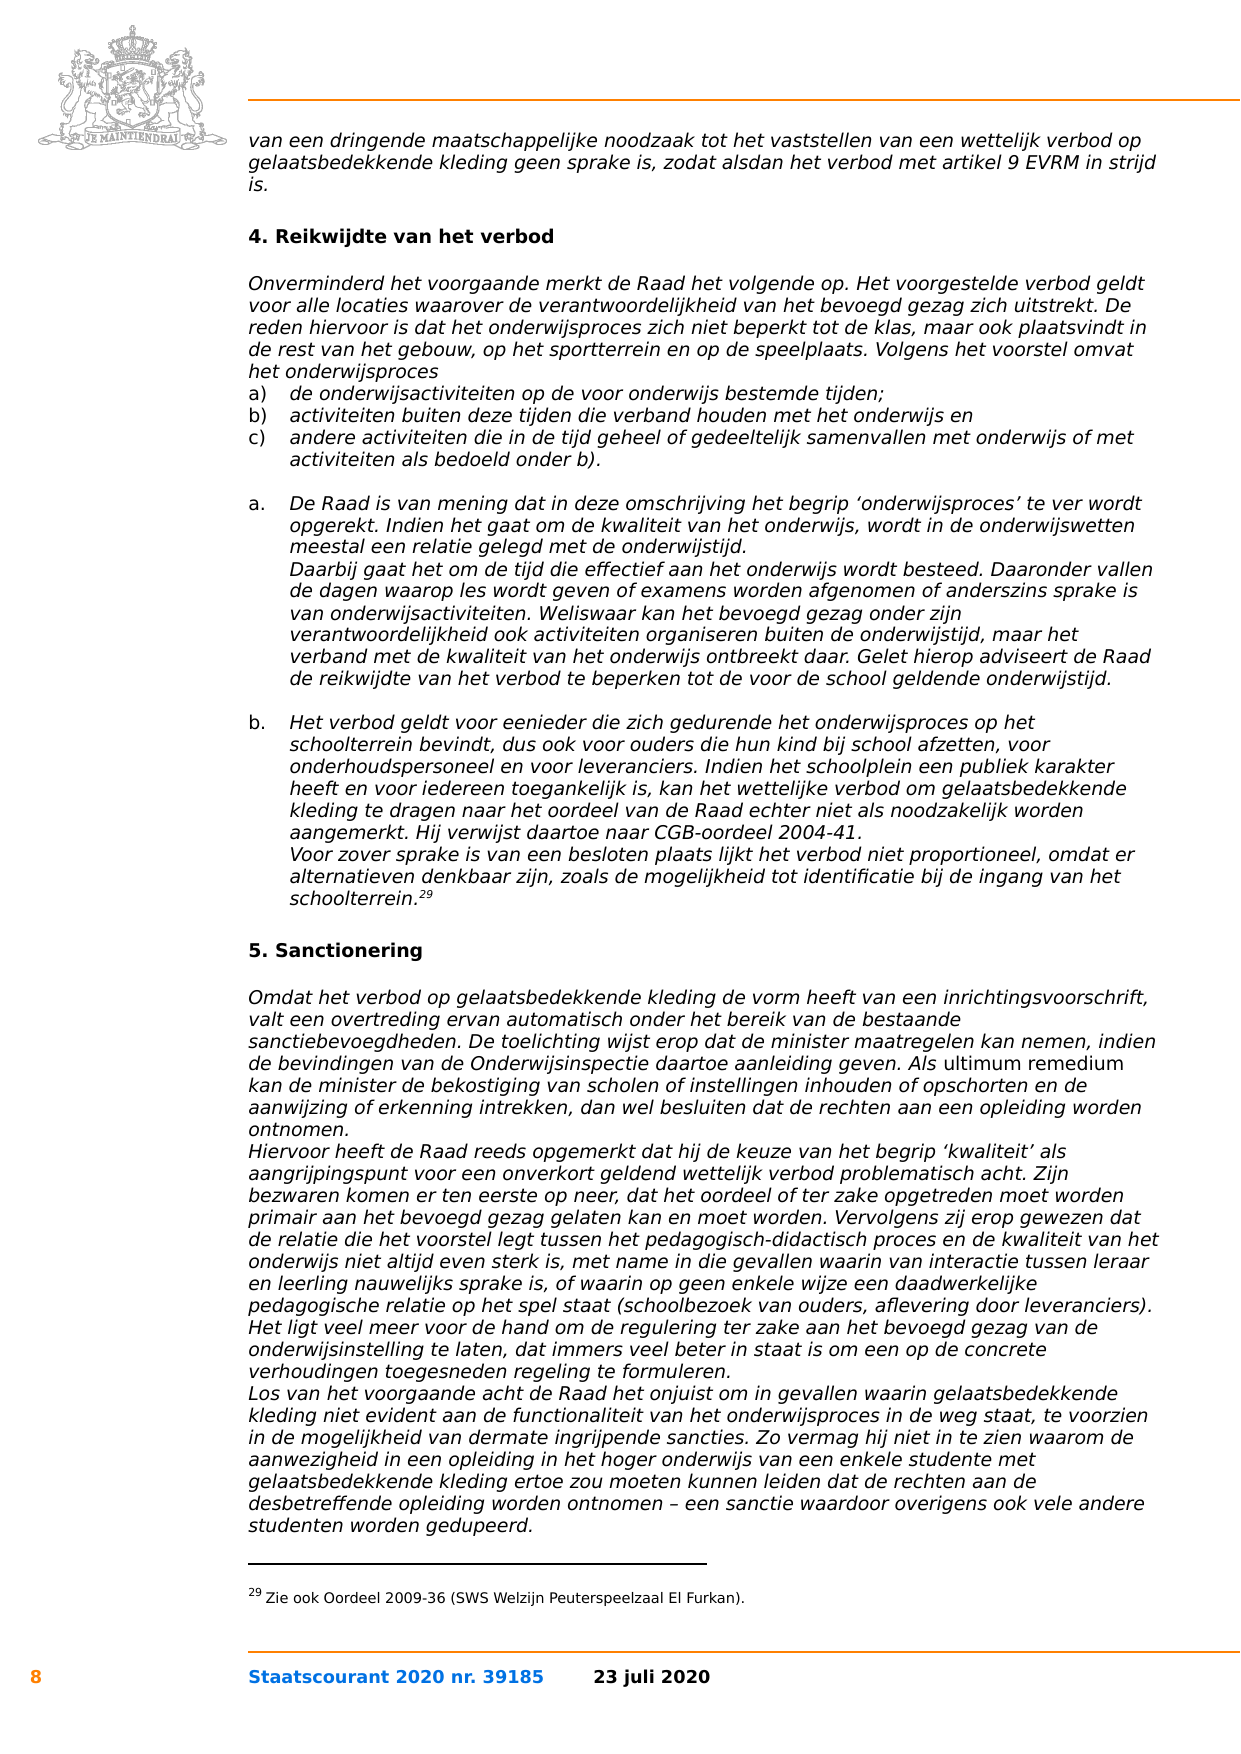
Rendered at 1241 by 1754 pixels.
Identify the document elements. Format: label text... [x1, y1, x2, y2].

text Omdat het verbod op gelaatsbedekkende kleding de vorm heeft van een inrichtingsvoorschrift, valt een overtreding ervan automatisch onder het bereik van de bestaande sanctiebevoegdheden. De toelichting wijst erop dat de minister maatregelen kan nemen, indien de bevindingen van de Onderwijsinspectie daartoe aanleiding geven. Als ultimum remedium kan de minister de bekostiging van scholen of instellingen inhouden of opschorten en de aanwijzing of erkenning intrekken, dan wel besluiten dat de rechten aan een opleiding worden ontnomen. [248, 987, 1163, 1141]
picture [38, 25, 227, 150]
text Onverminderd het voorgaande merkt de Raad het volgende op. Het voorgestelde verbod geldt voor alle locaties waarover de verantwoordelijkheid van het bevoegd gezag zich uitstrekt. De reden hiervoor is dat het onderwijsproces zich niet beperkt tot de klas, maar ook plaatsvindt in de rest van het gebouw, op het sportterrein en op de speelplaats. Volgens het voorstel omvat het onderwijsproces [248, 273, 1163, 383]
text c) andere activiteiten die in de tijd geheel of gedeeltelijk samenvallen met onderwijs of met activiteiten als bedoeld onder b). [248, 427, 1163, 471]
text Los van het voorgaande acht de Raad het onjuist om in gevallen waarin gelaatsbedekkende kleding niet evident aan de functionaliteit van het onderwijsproces in de weg staat, te voorzien in de mogelijkheid van dermate ingrijpende sancties. Zo vermag hij niet in te zien waarom de aanwezigheid in een opleiding in het hoger onderwijs van een enkele studente met gelaatsbedekkende kleding ertoe zou moeten kunnen leiden dat de rechten aan de desbetreffende opleiding worden ontnomen – een sanctie waardoor overigens ook vele andere studenten worden gedupeerd. [248, 1383, 1163, 1536]
text b. Het verbod geldt voor eenieder die zich gedurende het onderwijsproces op het schoolterrein bevindt, dus ook voor ouders die hun kind bij school afzetten, voor onderhoudspersoneel en voor leveranciers. Indien het schoolplein een publiek karakter heeft en voor iedereen toegankelijk is, kan het wettelijke verbod om gelaatsbedekkende kleding te dragen naar het oordeel van de Raad echter niet als noodzakelijk worden aangemerkt. Hij verwijst daartoe naar CGB-oordeel 2004-41. [248, 712, 1163, 844]
subtitle 4. Reikwijdte van het verbod [248, 226, 1163, 248]
text a. De Raad is van mening dat in deze omschrijving het begrip ‘onderwijsproces’ te ver wordt opgerekt. Indien het gaat om de kwaliteit van het onderwijs, wordt in de onderwijswetten meestal een relatie gelegd met de onderwijstijd. [248, 492, 1163, 558]
text Hiervoor heeft de Raad reeds opgemerkt dat hij de keuze van het begrip ‘kwaliteit’ als aangrijpingspunt voor een onverkort geldend wettelijk verbod problematisch acht. Zijn bezwaren komen er ten eerste op neer, dat het oordeel of ter zake opgetreden moet worden primair aan het bevoegd gezag gelaten kan en moet worden. Vervolgens zij erop gewezen dat de relatie die het voorstel legt tussen het pedagogisch-didactisch proces en de kwaliteit van het onderwijs niet altijd even sterk is, met name in die gevallen waarin van interactie tussen leraar en leerling nauwelijks sprake is, of waarin op geen enkele wijze een daadwerkelijke pedagogische relatie op het spel staat (schoolbezoek van ouders, aflevering door leveranciers). Het ligt veel meer voor de hand om de regulering ter zake aan het bevoegd gezag van de onderwijsinstelling te laten, dat immers veel beter in staat is om een op de concrete verhoudingen toegesneden regeling te formuleren. [248, 1141, 1163, 1383]
text van een dringende maatschappelijke noodzaak tot het vaststellen van een wettelijk verbod op gelaatsbedekkende kleding geen sprake is, zodat alsdan het verbod met artikel 9 EVRM in strijd is. [248, 130, 1163, 196]
text Zie ook Oordeel 2009-36 (SWS Welzijn Peuterspeelzaal El Furkan). [248, 1586, 1163, 1608]
subtitle 5. Sanctionering [248, 940, 1163, 962]
text a) de onderwijsactiviteiten op de voor onderwijs bestemde tijden; [248, 383, 1163, 405]
text Daarbij gaat het om de tijd die effectief aan het onderwijs wordt besteed. Daaronder vallen de dagen waarop les wordt geven of examens worden afgenomen of anderszins sprake is van onderwijsactiviteiten. Weliswaar kan het bevoegd gezag onder zijn verantwoordelijkheid ook activiteiten organiseren buiten de onderwijstijd, maar het verband met de kwaliteit van het onderwijs ontbreekt daar. Gelet hierop adviseert de Raad de reikwijdte van het verbod te beperken tot de voor de school geldende onderwijstijd. [289, 558, 1163, 690]
text Voor zover sprake is van een besloten plaats lijkt het verbod niet proportioneel, omdat er alternatieven denkbaar zijn, zoals de mogelijkheid tot identificatie bij de ingang van het schoolterrein. [289, 844, 1163, 910]
text b) activiteiten buiten deze tijden die verband houden met het onderwijs en [248, 405, 1163, 427]
